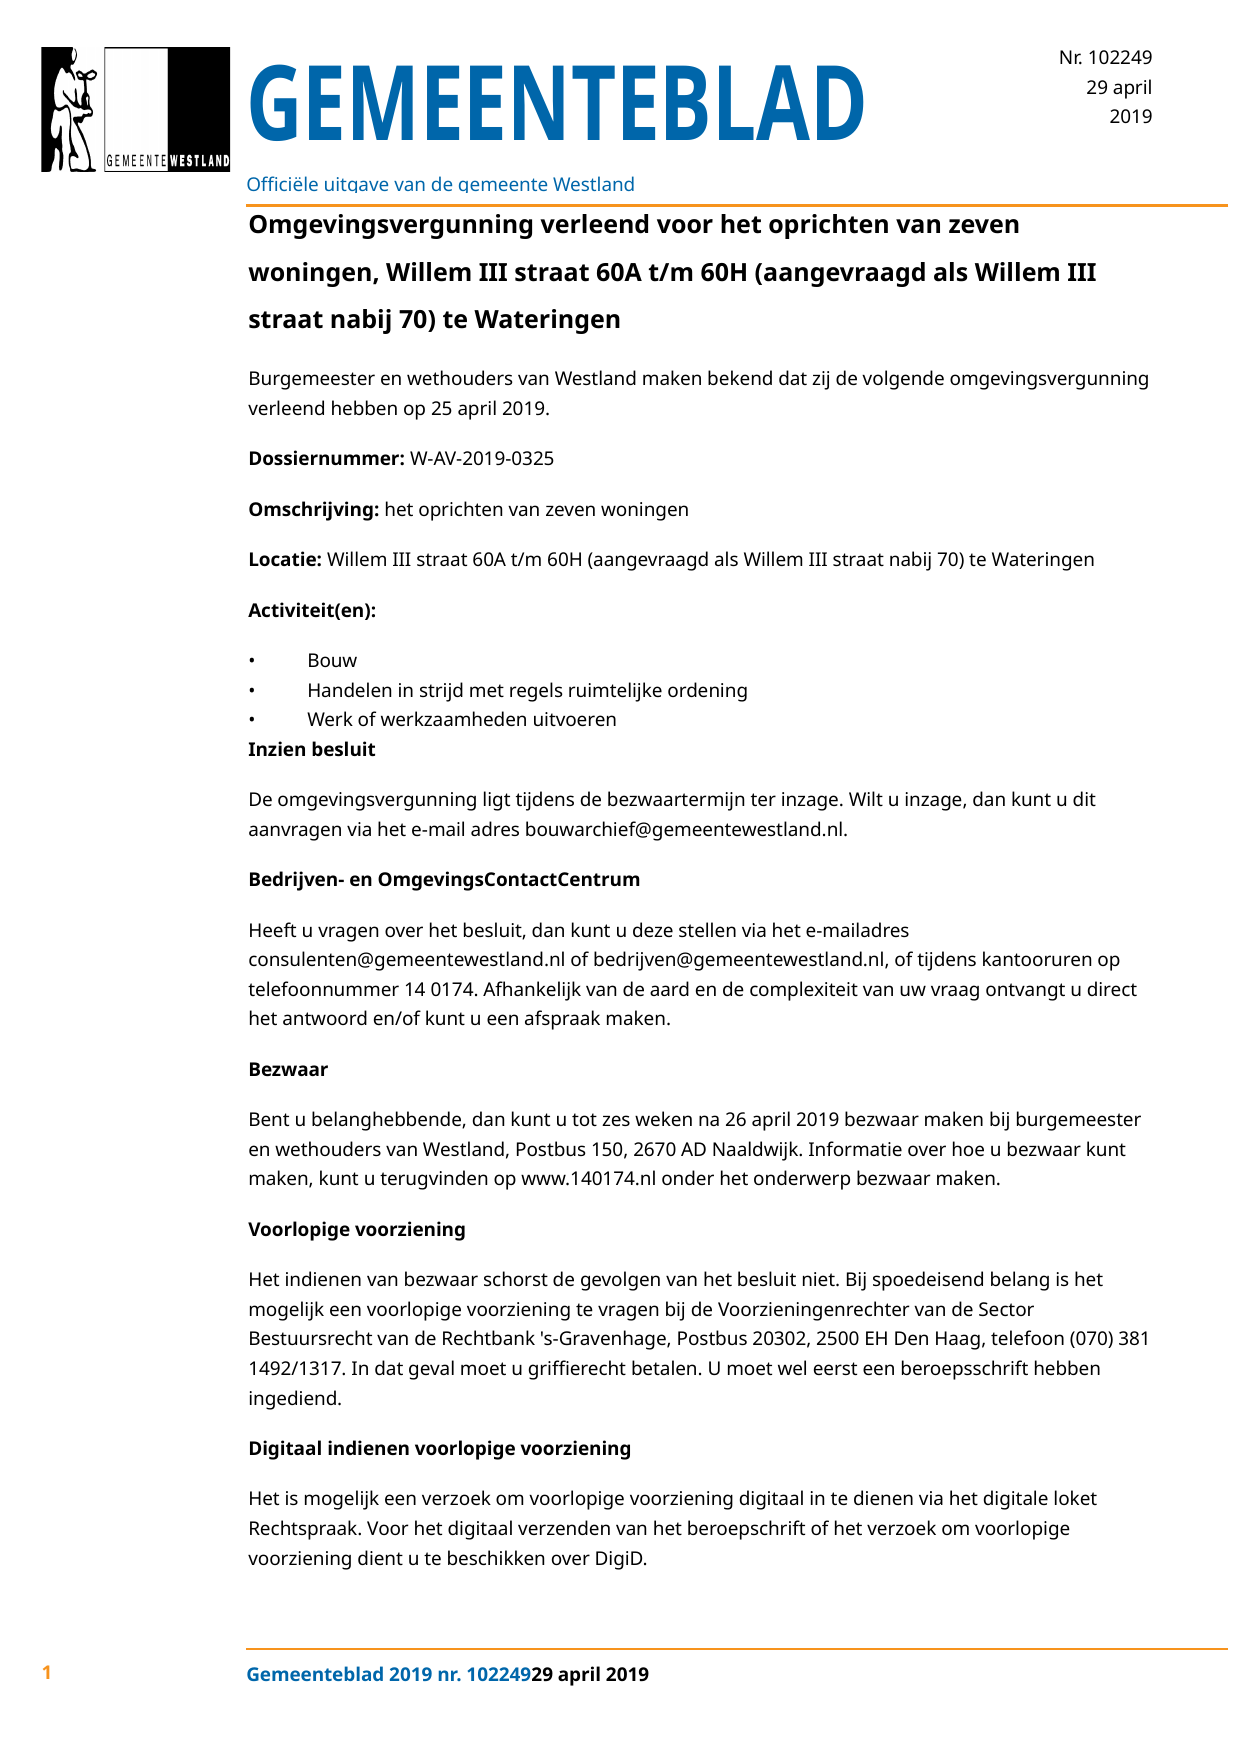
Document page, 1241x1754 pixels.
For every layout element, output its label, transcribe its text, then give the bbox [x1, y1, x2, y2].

text Dossiernummer: W-AV-2019-0325 [248, 446, 1152, 471]
text Inzien besluit [248, 736, 1152, 762]
text Heeft u vragen over het besluit, dan kunt u deze stellen via het e-mailadres consulenten@gemeentewestland.nl of bedrijven@gemeentewestland.nl, of tijdens kantooruren op telefoonnummer 14 0174. Afhankelijk van de aard en de complexiteit van uw vraag ontvangt u direct het antwoord en/of kunt u een afspraak maken. [248, 917, 1152, 1031]
picture [41, 47, 231, 172]
text Locatie: Willem III straat 60A t/m 60H (aangevraagd als Willem III straat nabij 70) te Wateringen [248, 546, 1152, 572]
list Handelen in strijd met regels ruimtelijke ordening [248, 677, 1152, 702]
text Burgemeester en wethouders van Westland maken bekend dat zij de volgende omgevingsvergunning verleend hebben op 25 april 2019. [248, 366, 1152, 421]
text De omgevingsvergunning ligt tijdens de bezwaartermijn ter inzage. Wilt u inzage, dan kunt u dit aanvragen via het e-mail adres bouwarchief@gemeentewestland.nl. [248, 786, 1152, 842]
text Activiteit(en): [248, 597, 1152, 622]
text Bedrijven- en OmgevingsContactCentrum [248, 866, 1152, 892]
list Bouw [248, 647, 1152, 673]
text Omgevingsvergunning verleend voor het oprichten van zeven woningen, Willem III straat 60A t/m 60H (aangevraagd als Willem III straat nabij 70) te Wateringen [248, 207, 1152, 336]
text Omschrijving: het oprichten van zeven woningen [248, 496, 1152, 522]
text Het is mogelijk een verzoek om voorlopige voorziening digitaal in te dienen via het digitale loket Rechtspraak. Voor het digitaal verzenden van het beroepschrift of het verzoek om voorlopige voorziening dient u te beschikken over DigiD. [248, 1486, 1152, 1570]
text Bezwaar [248, 1056, 1152, 1082]
text Het indienen van bezwaar schorst de gevolgen van het besluit niet. Bij spoedeisend belang is het mogelijk een voorlopige voorziening te vragen bij de Voorzieningenrechter van de Sector Bestuursrecht van de Rechtbank 's-Gravenhage, Postbus 20302, 2500 EH Den Haag, telefoon (070) 381 1492/1317. In dat geval moet u griffierecht betalen. U moet wel eerst een beroepsschrift hebben ingediend. [248, 1266, 1152, 1410]
text Voorlopige voorziening [248, 1216, 1152, 1242]
text Bent u belanghebbende, dan kunt u tot zes weken na 26 april 2019 bezwaar maken bij burgemeester en wethouders van Westland, Postbus 150, 2670 AD Naaldwijk. Informatie over hoe u bezwaar kunt maken, kunt u terugvinden op www.140174.nl onder het onderwerp bezwaar maken. [248, 1106, 1152, 1191]
text Digitaal indienen voorlopige voorziening [248, 1435, 1152, 1461]
list Werk of werkzaamheden uitvoeren [248, 706, 1152, 732]
